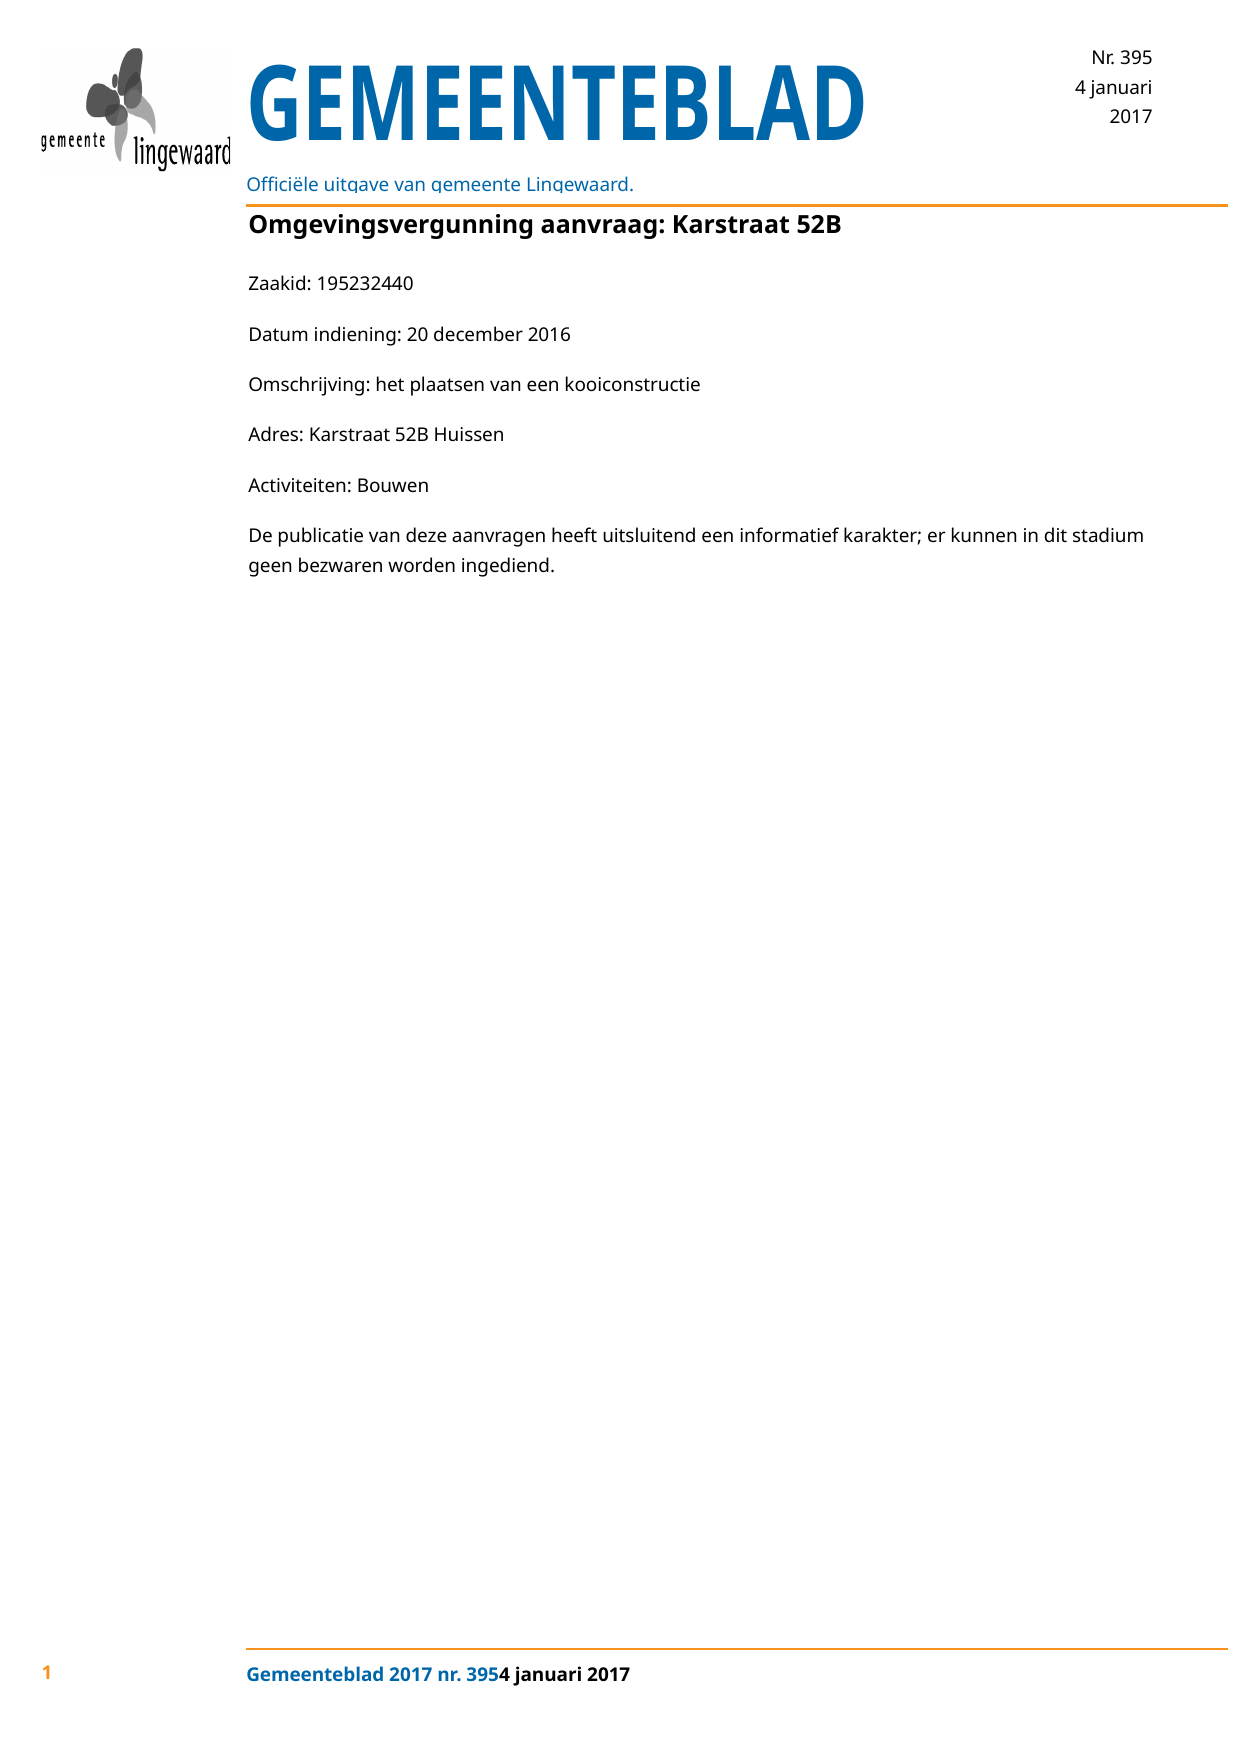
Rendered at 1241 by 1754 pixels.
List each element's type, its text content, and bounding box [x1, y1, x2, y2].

text Datum indiening: 20 december 2016 [248, 321, 1152, 346]
text Activiteiten: Bouwen [248, 472, 1152, 498]
text Zaakid: 195232440 [248, 270, 1152, 296]
text Omschrijving: het plaatsen van een kooiconstructie [248, 371, 1152, 397]
text Omgevingsvergunning aanvraag: Karstraat 52B [248, 207, 1152, 241]
text De publicatie van deze aanvragen heeft uitsluitend een informatief karakter; er kunnen in dit stadium geen bezwaren worden ingediend. [248, 522, 1152, 578]
text Adres: Karstraat 52B Huissen [248, 422, 1152, 447]
picture [41, 47, 231, 172]
